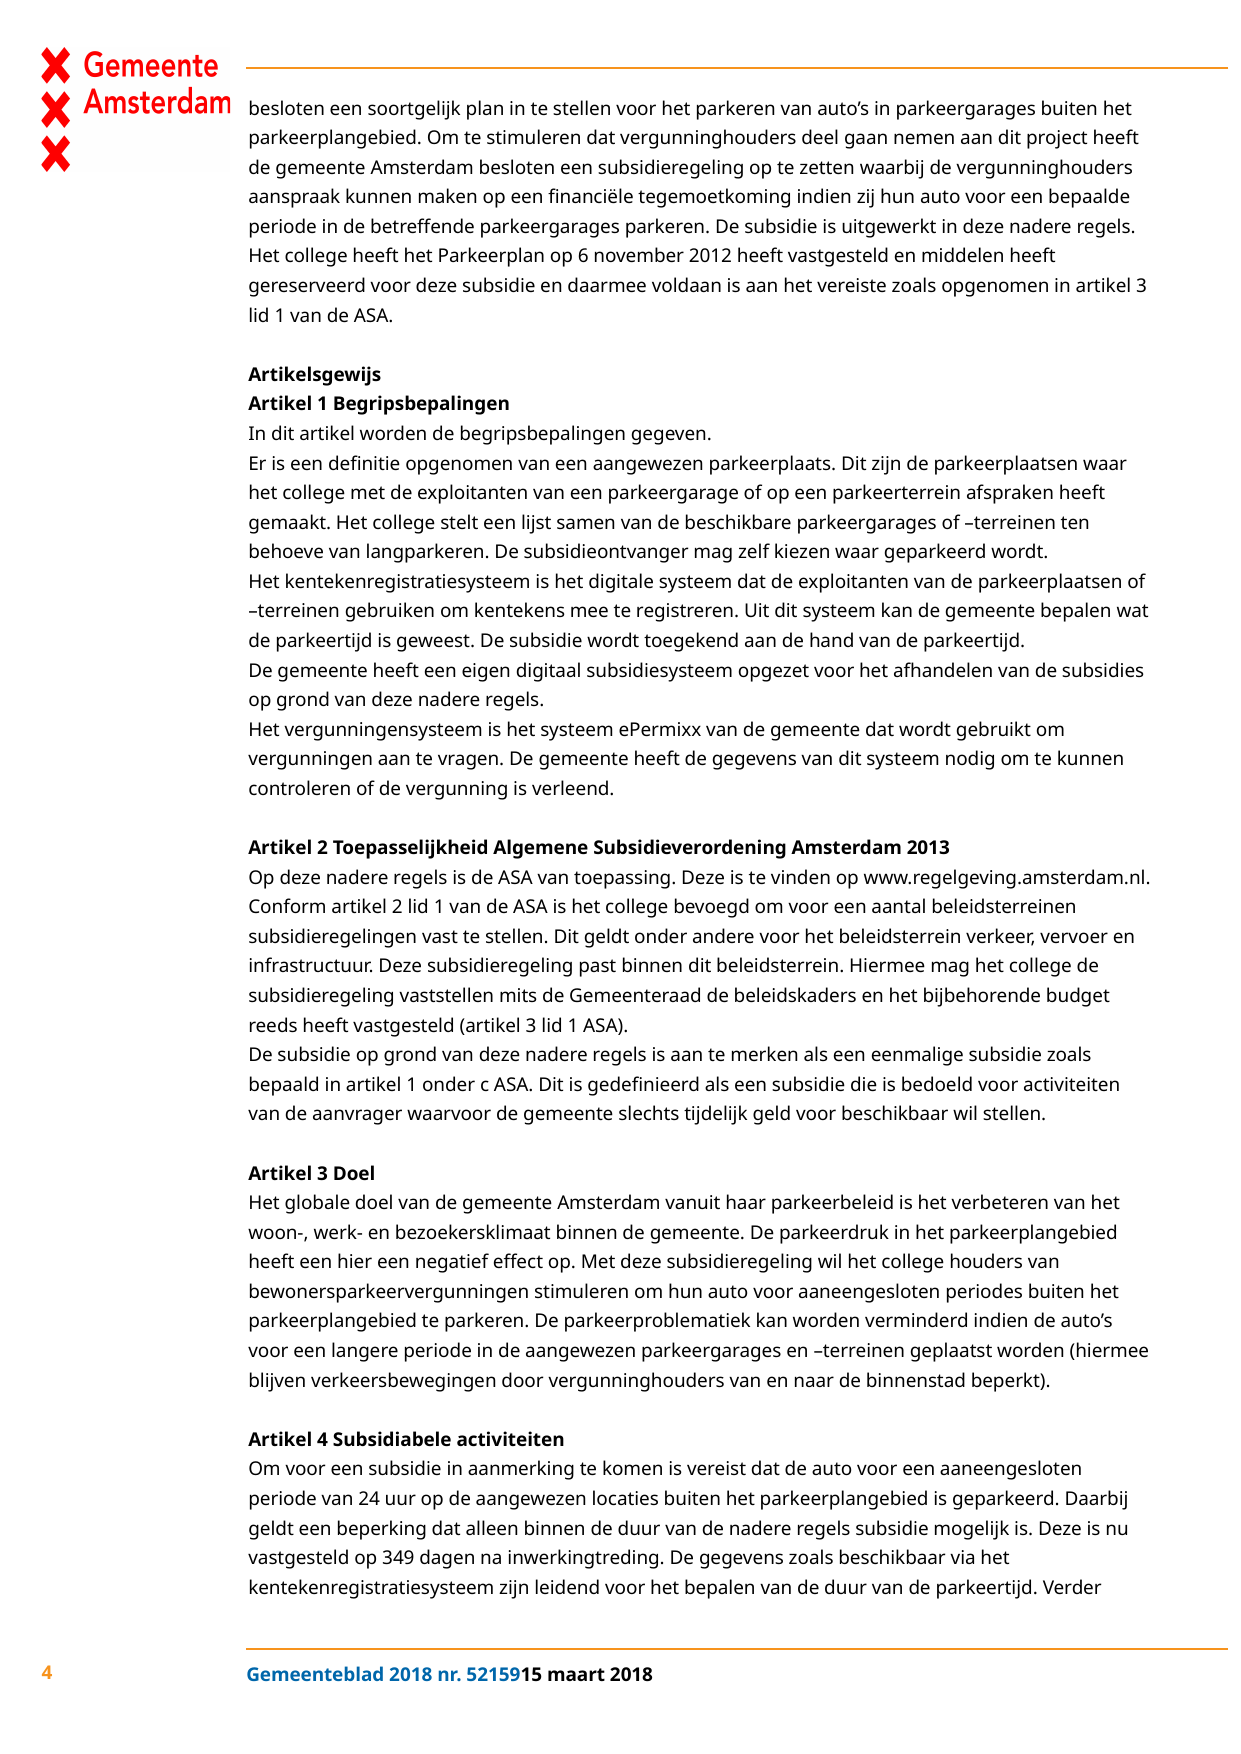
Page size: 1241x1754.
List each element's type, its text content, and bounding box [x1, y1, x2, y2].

text Artikelsgewijs [248, 361, 1152, 387]
text Artikel 3 Doel [248, 1160, 1152, 1186]
text Om voor een subsidie in aanmerking te komen is vereist dat de auto voor een aaneengesloten periode van 24 uur op de aangewezen locaties buiten het parkeerplangebied is geparkeerd. Daarbij geldt een beperking dat alleen binnen de duur van de nadere regels subsidie mogelijk is. Deze is nu vastgesteld op 349 dagen na inwerkingtreding. De gegevens zoals beschikbaar via het kentekenregistratiesysteem zijn leidend voor het bepalen van de duur van de parkeertijd. Verder [248, 1456, 1152, 1600]
text Artikel 4 Subsidiabele activiteiten [248, 1426, 1152, 1452]
text De subsidie op grond van deze nadere regels is aan te merken als een eenmalige subsidie zoals bepaald in artikel 1 onder c ASA. Dit is gedefinieerd als een subsidie die is bedoeld voor activiteiten van de aanvrager waarvoor de gemeente slechts tijdelijk geld voor beschikbaar wil stellen. [248, 1041, 1152, 1126]
text In dit artikel worden de begripsbepalingen gegeven. [248, 420, 1152, 446]
text Het globale doel van de gemeente Amsterdam vanuit haar parkeerbeleid is het verbeteren van het woon-, werk- en bezoekersklimaat binnen de gemeente. De parkeerdruk in het parkeerplangebied heeft een hier een negatief effect op. Met deze subsidieregeling wil het college houders van bewonersparkeervergunningen stimuleren om hun auto voor aaneengesloten periodes buiten het parkeerplangebied te parkeren. De parkeerproblematiek kan worden verminderd indien de auto’s voor een langere periode in de aangewezen parkeergarages en –terreinen geplaatst worden (hiermee blijven verkeersbewegingen door vergunninghouders van en naar de binnenstad beperkt). [248, 1189, 1152, 1393]
text Het vergunningensysteem is het systeem ePermixx van de gemeente dat wordt gebruikt om vergunningen aan te vragen. De gemeente heeft de gegevens van dit systeem nodig om te kunnen controleren of de vergunning is verleend. [248, 716, 1152, 801]
text Het college heeft het Parkeerplan op 6 november 2012 heeft vastgesteld en middelen heeft gereserveerd voor deze subsidie en daarmee voldaan is aan het vereiste zoals opgenomen in artikel 3 lid 1 van de ASA. [248, 243, 1152, 328]
picture [41, 47, 231, 172]
text De gemeente heeft een eigen digitaal subsidiesysteem opgezet voor het afhandelen van de subsidies op grond van deze nadere regels. [248, 657, 1152, 712]
text Op deze nadere regels is de ASA van toepassing. Deze is te vinden op www.regelgeving.amsterdam.nl. Conform artikel 2 lid 1 van de ASA is het college bevoegd om voor een aantal beleidsterreinen subsidieregelingen vast te stellen. Dit geldt onder andere voor het beleidsterrein verkeer, vervoer en infrastructuur. Deze subsidieregeling past binnen dit beleidsterrein. Hiermee mag het college de subsidieregeling vaststellen mits de Gemeenteraad de beleidskaders en het bijbehorende budget reeds heeft vastgesteld (artikel 3 lid 1 ASA). [248, 864, 1152, 1038]
text Artikel 1 Begripsbepalingen [248, 391, 1152, 416]
text besloten een soortgelijk plan in te stellen voor het parkeren van auto’s in parkeergarages buiten het parkeerplangebied. Om te stimuleren dat vergunninghouders deel gaan nemen aan dit project heeft de gemeente Amsterdam besloten een subsidieregeling op te zetten waarbij de vergunninghouders aanspraak kunnen maken op een financiële tegemoetkoming indien zij hun auto voor een bepaalde periode in de betreffende parkeergarages parkeren. De subsidie is uitgewerkt in deze nadere regels. [248, 95, 1152, 239]
text Er is een definitie opgenomen van een aangewezen parkeerplaats. Dit zijn de parkeerplaatsen waar het college met de exploitanten van een parkeergarage of op een parkeerterrein afspraken heeft gemaakt. Het college stelt een lijst samen van de beschikbare parkeergarages of –terreinen ten behoeve van langparkeren. De subsidieontvanger mag zelf kiezen waar geparkeerd wordt. [248, 450, 1152, 564]
text Het kentekenregistratiesysteem is het digitale systeem dat de exploitanten van de parkeerplaatsen of –terreinen gebruiken om kentekens mee te registreren. Uit dit systeem kan de gemeente bepalen wat de parkeertijd is geweest. De subsidie wordt toegekend aan de hand van de parkeertijd. [248, 568, 1152, 653]
text Artikel 2 Toepasselijkheid Algemene Subsidieverordening Amsterdam 2013 [248, 834, 1152, 860]
